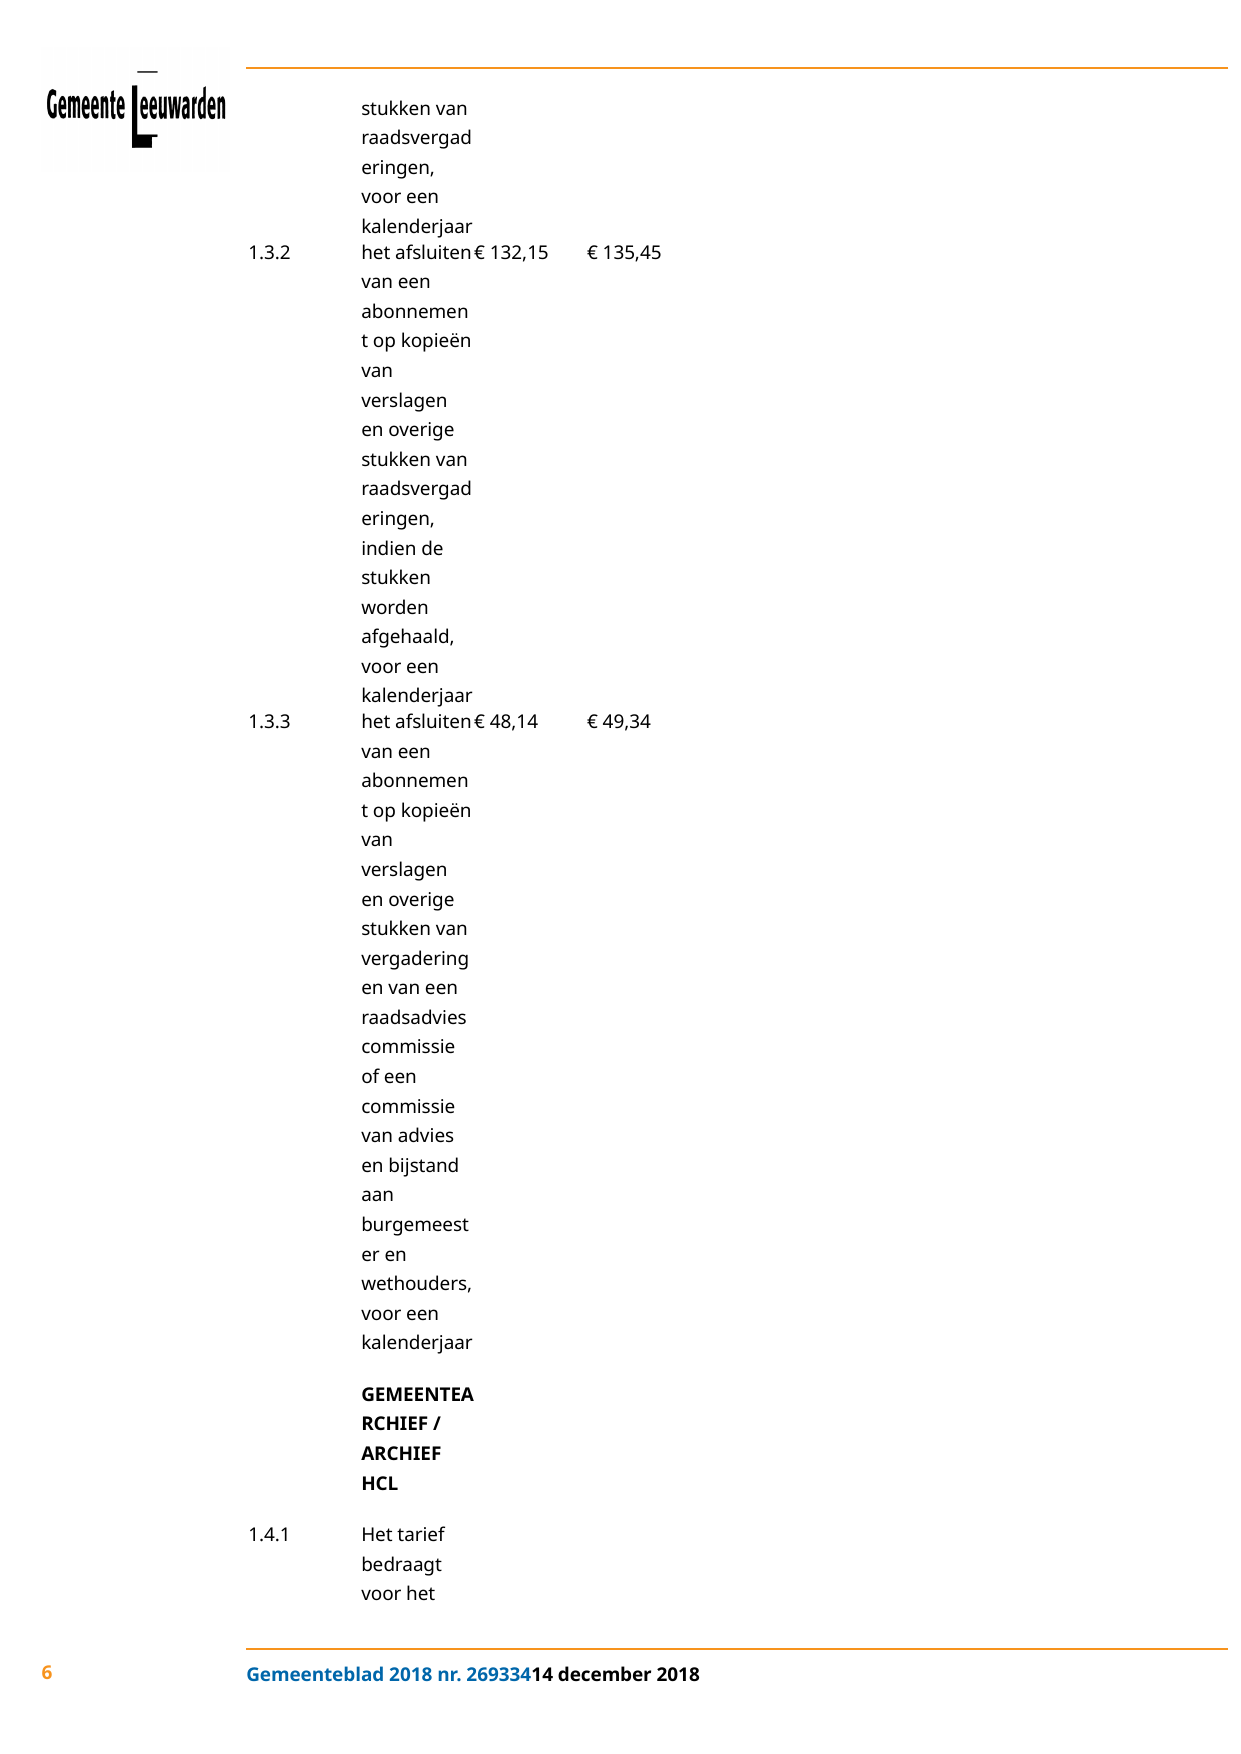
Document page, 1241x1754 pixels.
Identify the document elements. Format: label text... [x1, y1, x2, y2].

table_cell [248, 1496, 361, 1521]
table_cell stukken van raadsvergaderingen, voor een kalenderjaar [361, 95, 474, 239]
table_cell 1.3.2 [248, 239, 361, 708]
table_cell € 135,45 [587, 239, 700, 708]
table_cell [474, 95, 587, 239]
table_cell Het tarief bedraagt voor het [361, 1521, 474, 1606]
table_cell het afsluiten van een abonnement op kopieën van verslagen en overige stukken van vergaderingen van een raadsadviescommissie of een commissie van advies en bijstand aan burgemeester en wethouders, voor een kalenderjaar [361, 708, 474, 1355]
table_cell [587, 95, 700, 239]
table_cell [474, 1381, 587, 1496]
table_cell 1.4.1 [248, 1521, 361, 1606]
table_cell [248, 1381, 361, 1496]
table_cell [587, 1355, 700, 1381]
table_cell [587, 1381, 700, 1496]
table_cell [587, 1496, 700, 1521]
table_cell € 48,14 [474, 708, 587, 1355]
table_cell [248, 95, 361, 239]
table_cell [474, 1355, 587, 1381]
table_cell [361, 1355, 474, 1381]
table_cell het afsluiten van een abonnement op kopieën van verslagen en overige stukken van raadsvergaderingen, indien de stukken worden afgehaald, voor een kalenderjaar [361, 239, 474, 708]
table_cell [587, 1521, 700, 1606]
table_cell 1.3.3 [248, 708, 361, 1355]
table_cell [248, 1355, 361, 1381]
table_cell GEMEENTEARCHIEF / ARCHIEF HCL [361, 1381, 474, 1496]
table_cell [361, 1496, 474, 1521]
table_cell € 132,15 [474, 239, 587, 708]
table_cell [474, 1496, 587, 1521]
table_cell [474, 1521, 587, 1606]
picture [41, 47, 231, 172]
table_cell € 49,34 [587, 708, 700, 1355]
